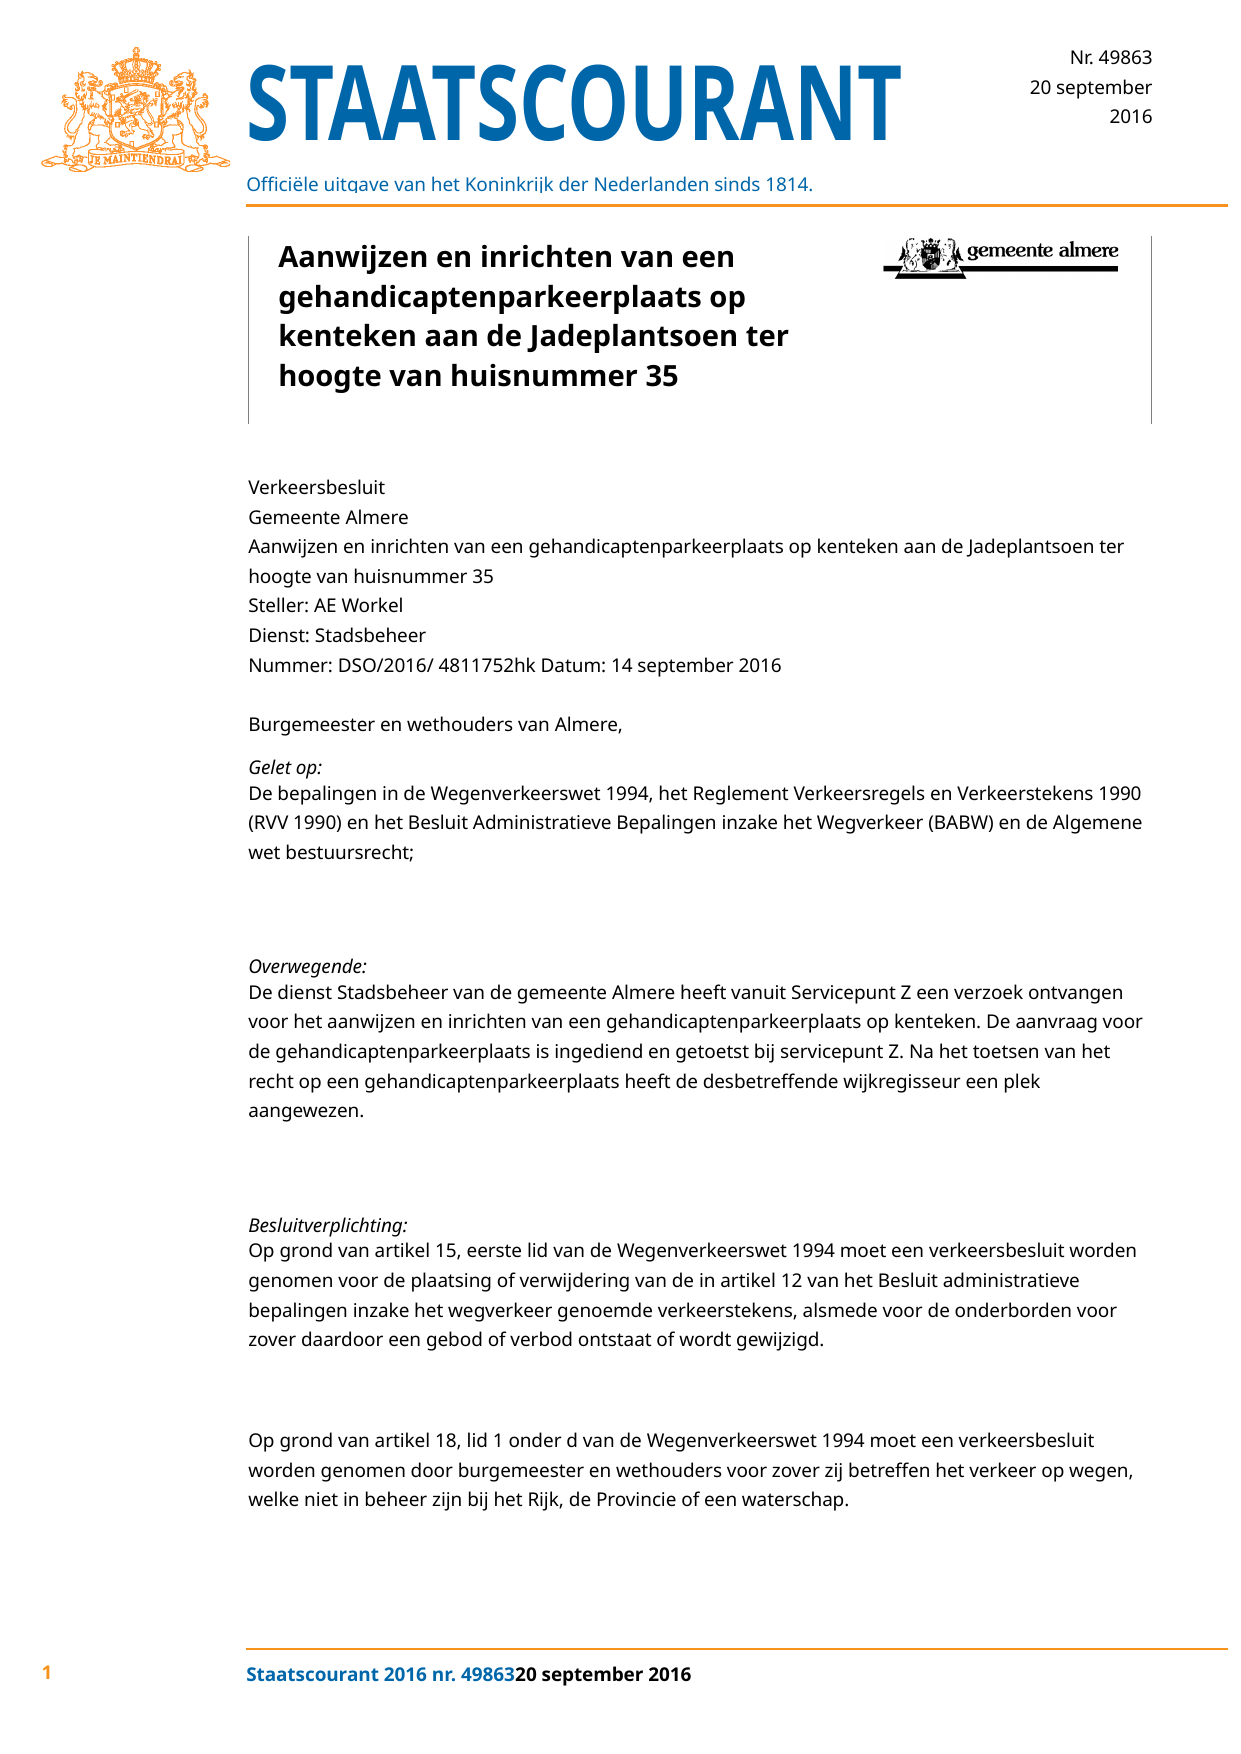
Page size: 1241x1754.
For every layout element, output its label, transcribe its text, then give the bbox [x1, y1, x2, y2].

text Nummer: DSO/2016/ 4811752hk Datum: 14 september 2016 [248, 652, 1152, 678]
text Steller: AE Workel [248, 593, 1152, 618]
table_header Aanwijzen en inrichten van een gehandicaptenparkeerplaats op kenteken aan de Jadeplantsoen ter hoogte van huisnummer 35 [249, 236, 850, 424]
picture [882, 236, 1119, 281]
text Dienst: Stadsbeheer [248, 622, 1152, 648]
text Gelet op: [248, 754, 1152, 780]
text De bepalingen in de Wegenverkeerswet 1994, het Reglement Verkeersregels en Verkeerstekens 1990 (RVV 1990) en het Besluit Administratieve Bepalingen inzake het Wegverkeer (BABW) en de Algemene wet bestuursrecht; [248, 780, 1152, 865]
text Op grond van artikel 18, lid 1 onder d van de Wegenverkeerswet 1994 moet een verkeersbesluit worden genomen door burgemeester en wethouders voor zover zij betreffen het verkeer op wegen, welke niet in beheer zijn bij het Rijk, de Provincie of een waterschap. [248, 1427, 1152, 1512]
text Overwegende: [248, 953, 1152, 979]
text Besluitverplichting: [248, 1212, 1152, 1238]
text Verkeersbesluit [248, 474, 1152, 500]
text Gemeente Almere [248, 504, 1152, 530]
text De dienst Stadsbeheer van de gemeente Almere heeft vanuit Servicepunt Z een verzoek ontvangen voor het aanwijzen en inrichten van een gehandicaptenparkeerplaats op kenteken. De aanvraag voor de gehandicaptenparkeerplaats is ingediend en getoetst bij servicepunt Z. Na het toetsen van het recht op een gehandicaptenparkeerplaats heeft de desbetreffende wijkregisseur een plek aangewezen. [248, 979, 1152, 1123]
table_header [850, 236, 1151, 424]
text Burgemeester en wethouders van Almere, [248, 711, 1152, 737]
text Aanwijzen en inrichten van een gehandicaptenparkeerplaats op kenteken aan de Jadeplantsoen ter hoogte van huisnummer 35 [248, 533, 1152, 589]
text Op grond van artikel 15, eerste lid van de Wegenverkeerswet 1994 moet een verkeersbesluit worden genomen voor de plaatsing of verwijdering van de in artikel 12 van het Besluit administratieve bepalingen inzake het wegverkeer genoemde verkeerstekens, alsmede voor de onderborden voor zover daardoor een gebod of verbod ontstaat of wordt gewijzigd. [248, 1238, 1152, 1352]
picture [41, 47, 231, 172]
